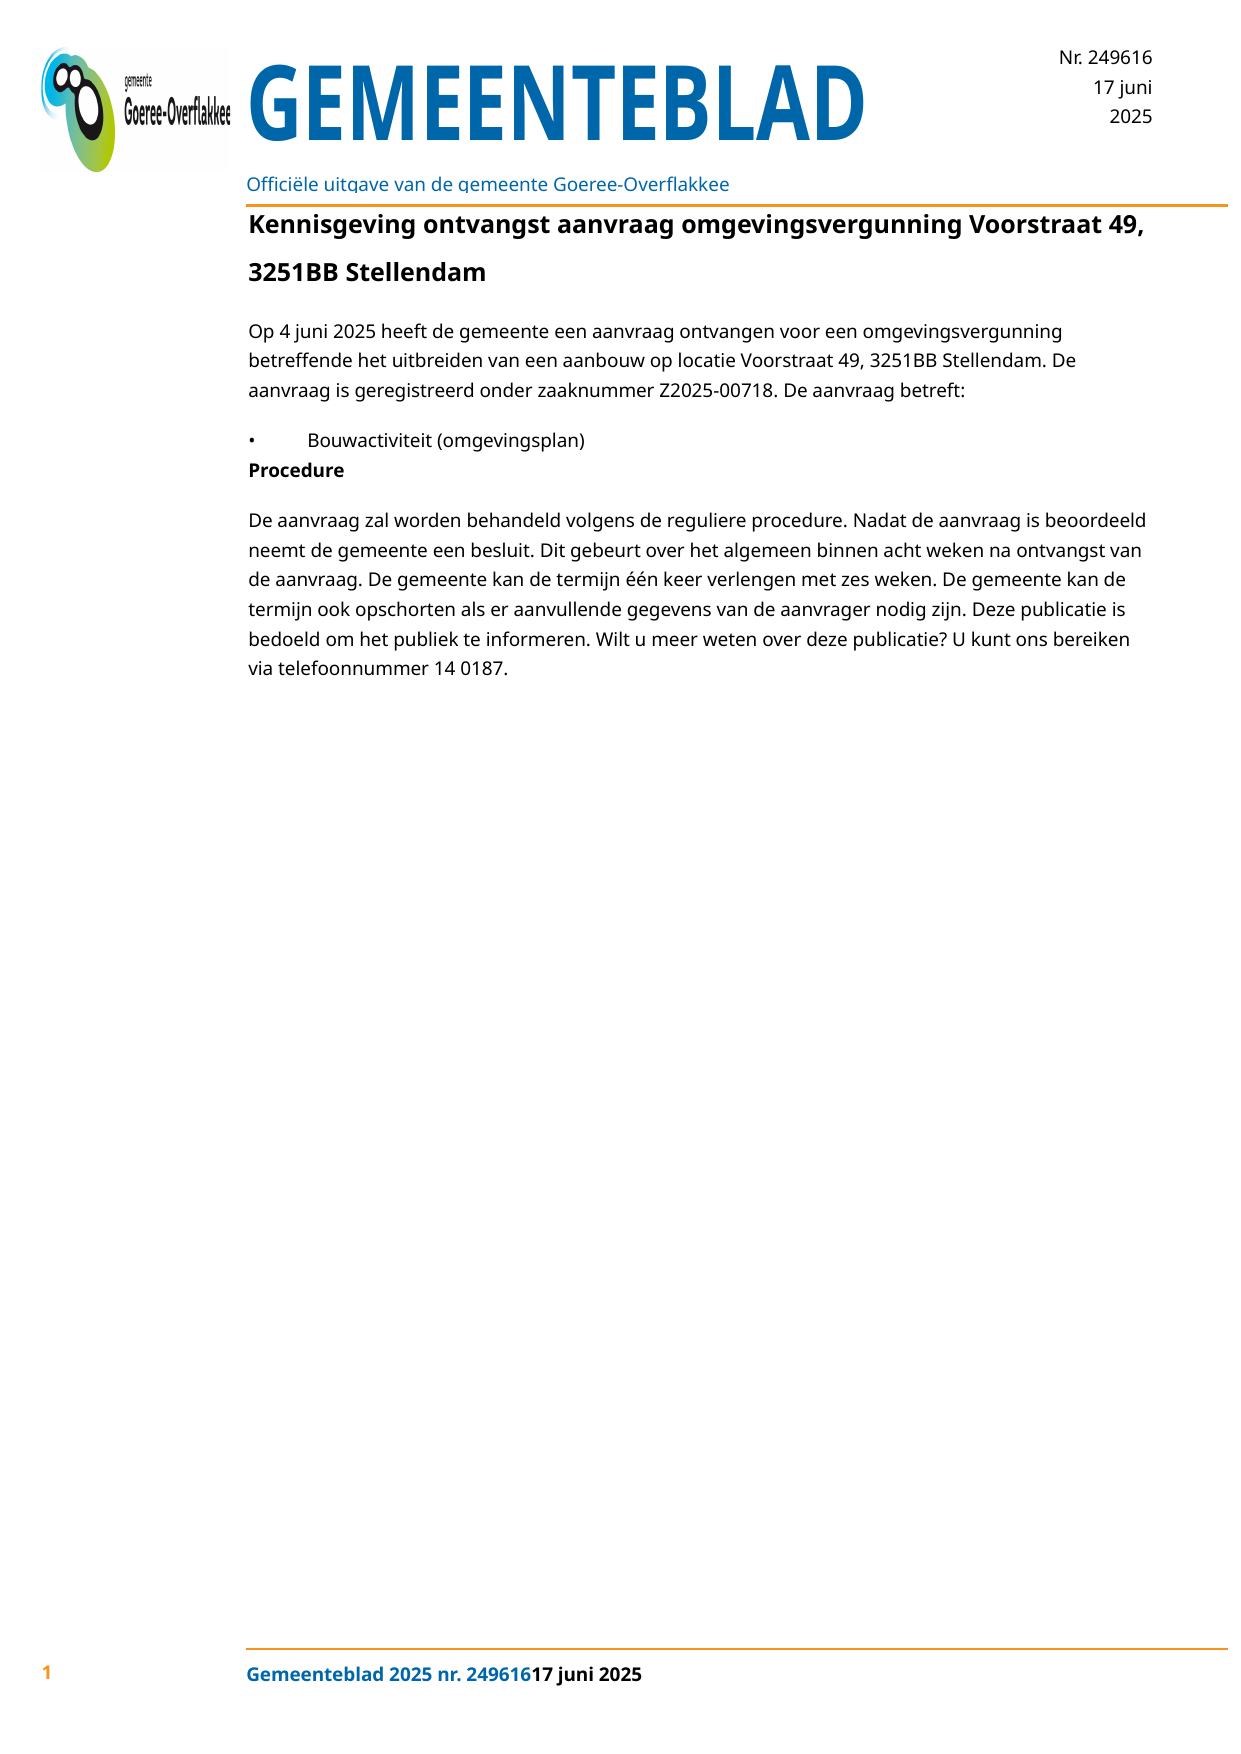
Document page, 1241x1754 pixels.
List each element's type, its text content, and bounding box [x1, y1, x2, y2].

text Op 4 juni 2025 heeft de gemeente een aanvraag ontvangen voor een omgevingsvergunning betreffende het uitbreiden van een aanbouw op locatie Voorstraat 49, 3251BB Stellendam. De aanvraag is geregistreerd onder zaaknummer Z2025-00718. De aanvraag betreft: [248, 318, 1152, 403]
text Kennisgeving ontvangst aanvraag omgevingsvergunning Voorstraat 49, 3251BB Stellendam [248, 207, 1152, 288]
list Bouwactiviteit (omgevingsplan) [248, 427, 1152, 453]
picture [41, 47, 231, 172]
text Procedure [248, 457, 1152, 483]
text De aanvraag zal worden behandeld volgens de reguliere procedure. Nadat de aanvraag is beoordeeld neemt de gemeente een besluit. Dit gebeurt over het algemeen binnen acht weken na ontvangst van de aanvraag. De gemeente kan de termijn één keer verlengen met zes weken. De gemeente kan de termijn ook opschorten als er aanvullende gegevens van de aanvrager nodig zijn. Deze publicatie is bedoeld om het publiek te informeren. Wilt u meer weten over deze publicatie? U kunt ons bereiken via telefoonnummer 14 0187. [248, 507, 1152, 681]
